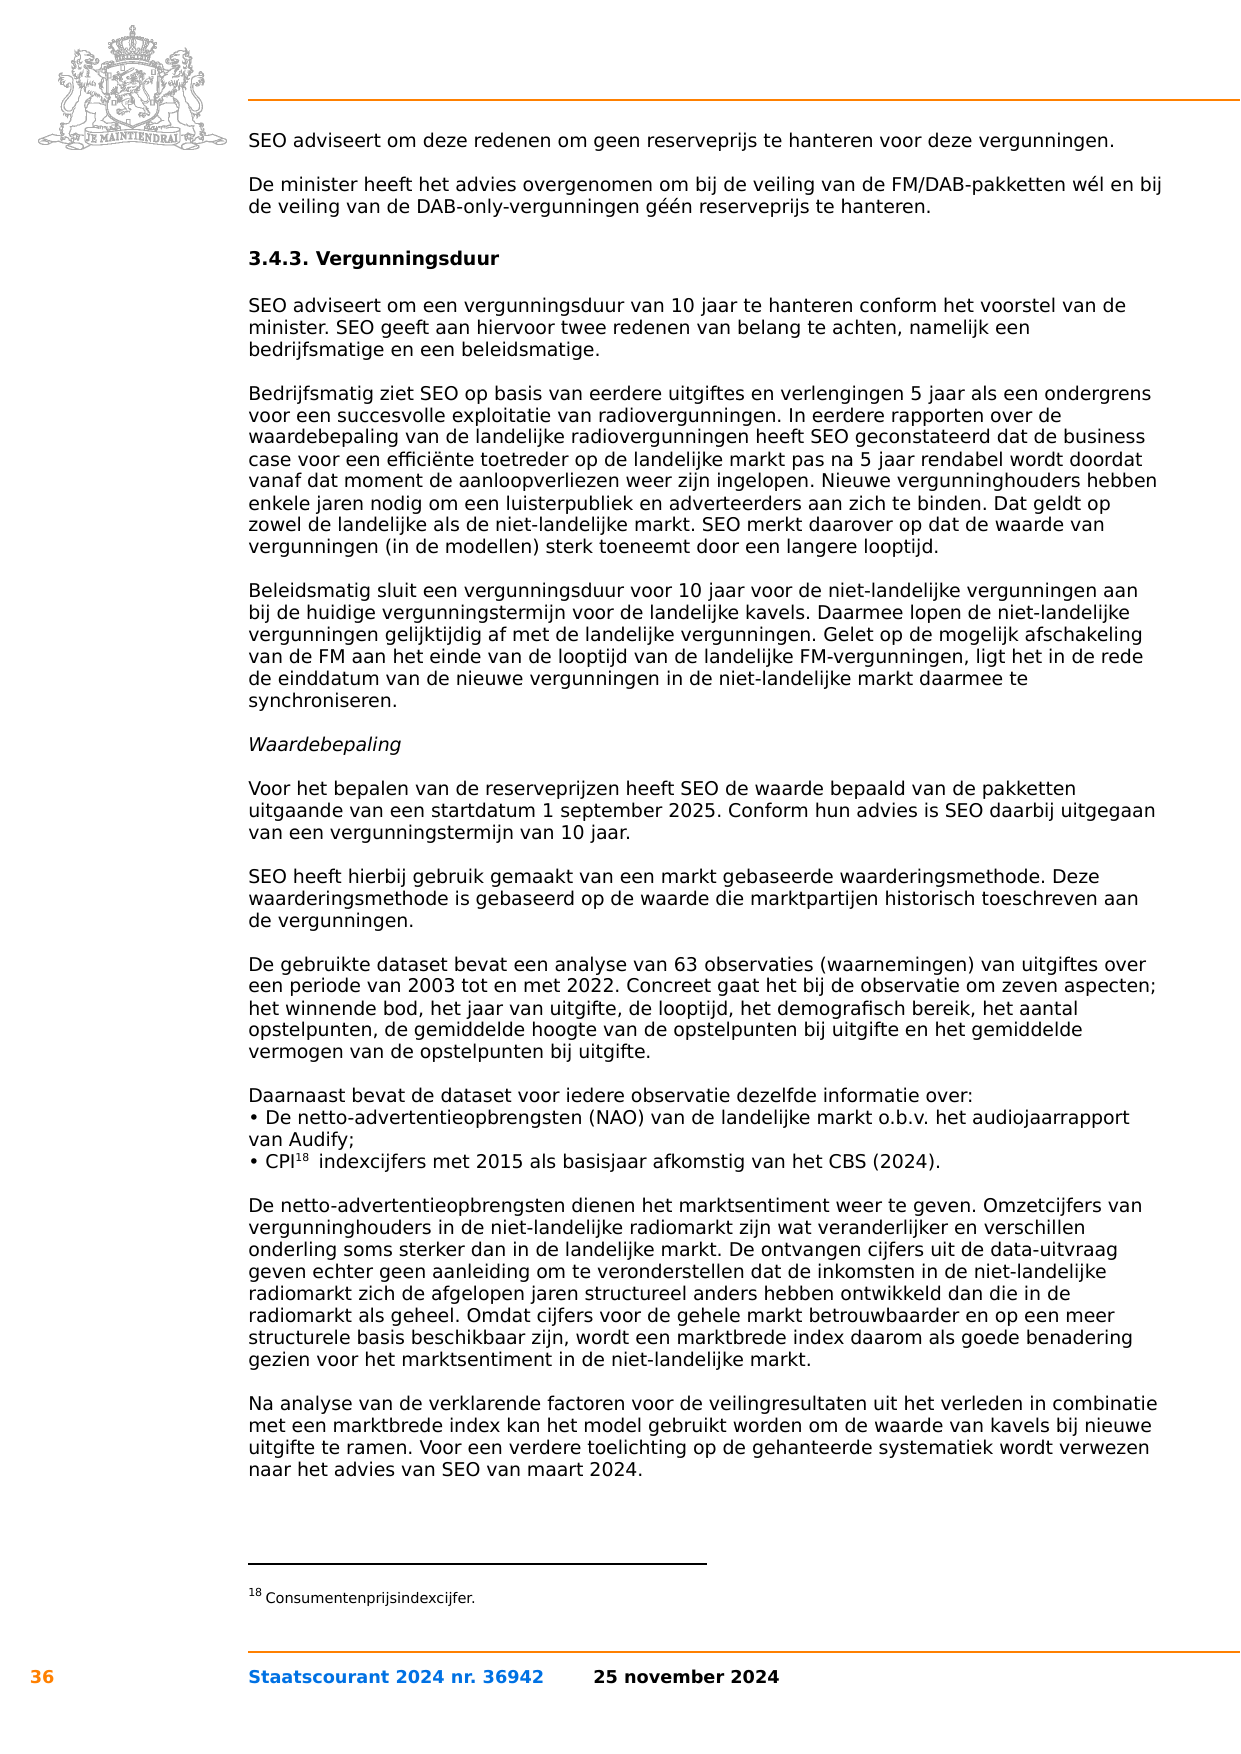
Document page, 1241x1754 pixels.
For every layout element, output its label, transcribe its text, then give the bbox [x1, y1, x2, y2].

text SEO adviseert om een vergunningsduur van 10 jaar te hanteren conform het voorstel van de minister. SEO geeft aan hiervoor twee redenen van belang te achten, namelijk een bedrijfsmatige en een beleidsmatige. [248, 295, 1163, 361]
text Voor het bepalen van de reserveprijzen heeft SEO de waarde bepaald van de pakketten uitgaande van een startdatum 1 september 2025. Conform hun advies is SEO daarbij uitgegaan van een vergunningstermijn van 10 jaar. [248, 778, 1163, 844]
text Daarnaast bevat de dataset voor iedere observatie dezelfde informatie over: [248, 1085, 1163, 1107]
subtitle 3.4.3. Vergunningsduur [248, 248, 1163, 270]
subtitle Waardebepaling [248, 734, 1163, 756]
text Na analyse van de verklarende factoren voor de veilingresultaten uit het verleden in combinatie met een marktbrede index kan het model gebruikt worden om de waarde van kavels bij nieuwe uitgifte te ramen. Voor een verdere toelichting op de gehanteerde systematiek wordt verwezen naar het advies van SEO van maart 2024. [248, 1393, 1163, 1481]
text Beleidsmatig sluit een vergunningsduur voor 10 jaar voor de niet-landelijke vergunningen aan bij de huidige vergunningstermijn voor de landelijke kavels. Daarmee lopen de niet-landelijke vergunningen gelijktijdig af met de landelijke vergunningen. Gelet op de mogelijk afschakeling van de FM aan het einde van de looptijd van de landelijke FM-vergunningen, ligt het in de rede de einddatum van de nieuwe vergunningen in de niet-landelijke markt daarmee te synchroniseren. [248, 580, 1163, 712]
text De minister heeft het advies overgenomen om bij de veiling van de FM/DAB-pakketten wél en bij de veiling van de DAB-only-vergunningen géén reserveprijs te hanteren. [248, 174, 1163, 218]
text • CPI indexcijfers met 2015 als basisjaar afkomstig van het CBS (2024). [248, 1151, 1163, 1173]
text Bedrijfsmatig ziet SEO op basis van eerdere uitgiftes en verlengingen 5 jaar als een ondergrens voor een succesvolle exploitatie van radiovergunningen. In eerdere rapporten over de waardebepaling van de landelijke radiovergunningen heeft SEO geconstateerd dat de business case voor een efficiënte toetreder op de landelijke markt pas na 5 jaar rendabel wordt doordat vanaf dat moment de aanloopverliezen weer zijn ingelopen. Nieuwe vergunninghouders hebben enkele jaren nodig om een luisterpubliek en adverteerders aan zich te binden. Dat geldt op zowel de landelijke als de niet-landelijke markt. SEO merkt daarover op dat de waarde van vergunningen (in de modellen) sterk toeneemt door een langere looptijd. [248, 382, 1163, 558]
text SEO adviseert om deze redenen om geen reserveprijs te hanteren voor deze vergunningen. [248, 130, 1163, 152]
text De netto-advertentieopbrengsten dienen het marktsentiment weer te geven. Omzetcijfers van vergunninghouders in de niet-landelijke radiomarkt zijn wat veranderlijker en verschillen onderling soms sterker dan in de landelijke markt. De ontvangen cijfers uit de data-uitvraag geven echter geen aanleiding om te veronderstellen dat de inkomsten in de niet-landelijke radiomarkt zich de afgelopen jaren structureel anders hebben ontwikkeld dan die in de radiomarkt als geheel. Omdat cijfers voor de gehele markt betrouwbaarder en op een meer structurele basis beschikbaar zijn, wordt een marktbrede index daarom als goede benadering gezien voor het marktsentiment in de niet-landelijke markt. [248, 1195, 1163, 1371]
text De gebruikte dataset bevat een analyse van 63 observaties (waarnemingen) van uitgiftes over een periode van 2003 tot en met 2022. Concreet gaat het bij de observatie om zeven aspecten; het winnende bod, het jaar van uitgifte, de looptijd, het demografisch bereik, het aantal opstelpunten, de gemiddelde hoogte van de opstelpunten bij uitgifte en het gemiddelde vermogen van de opstelpunten bij uitgifte. [248, 953, 1163, 1063]
picture [38, 25, 227, 150]
text Consumentenprijsindexcijfer. [248, 1586, 1163, 1608]
text SEO heeft hierbij gebruik gemaakt van een markt gebaseerde waarderingsmethode. Deze waarderingsmethode is gebaseerd op de waarde die marktpartijen historisch toeschreven aan de vergunningen. [248, 866, 1163, 932]
text • De netto-advertentieopbrengsten (NAO) van de landelijke markt o.b.v. het audiojaarrapport van Audify; [248, 1107, 1163, 1151]
